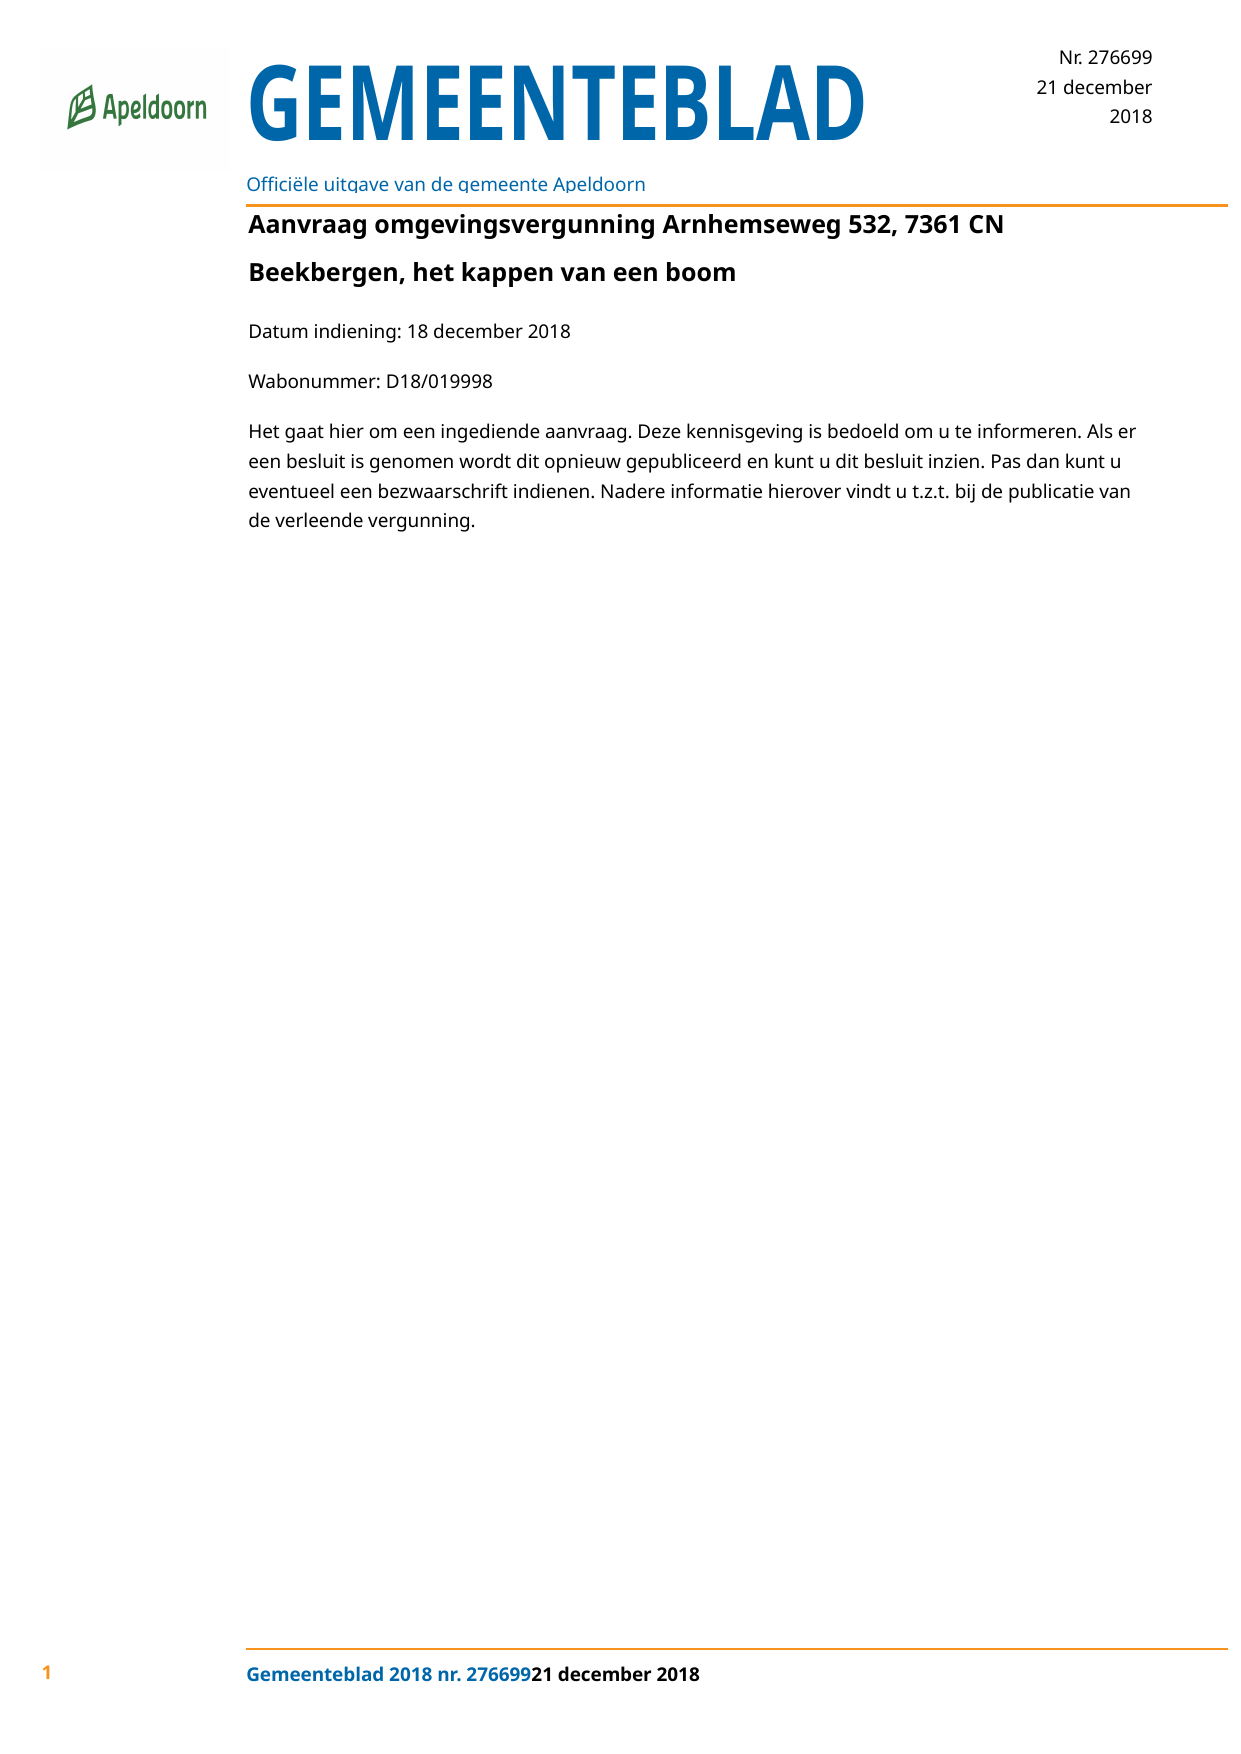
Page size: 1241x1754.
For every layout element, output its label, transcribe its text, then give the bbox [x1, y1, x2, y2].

text Wabonummer: D18/019998 [248, 368, 1152, 394]
text Datum indiening: 18 december 2018 [248, 318, 1152, 344]
text Aanvraag omgevingsvergunning Arnhemseweg 532, 7361 CN Beekbergen, het kappen van een boom [248, 207, 1152, 288]
picture [41, 47, 231, 172]
text Het gaat hier om een ingediende aanvraag. Deze kennisgeving is bedoeld om u te informeren. Als er een besluit is genomen wordt dit opnieuw gepubliceerd en kunt u dit besluit inzien. Pas dan kunt u eventueel een bezwaarschrift indienen. Nadere informatie hierover vindt u t.z.t. bij de publicatie van de verleende vergunning. [248, 419, 1152, 533]
